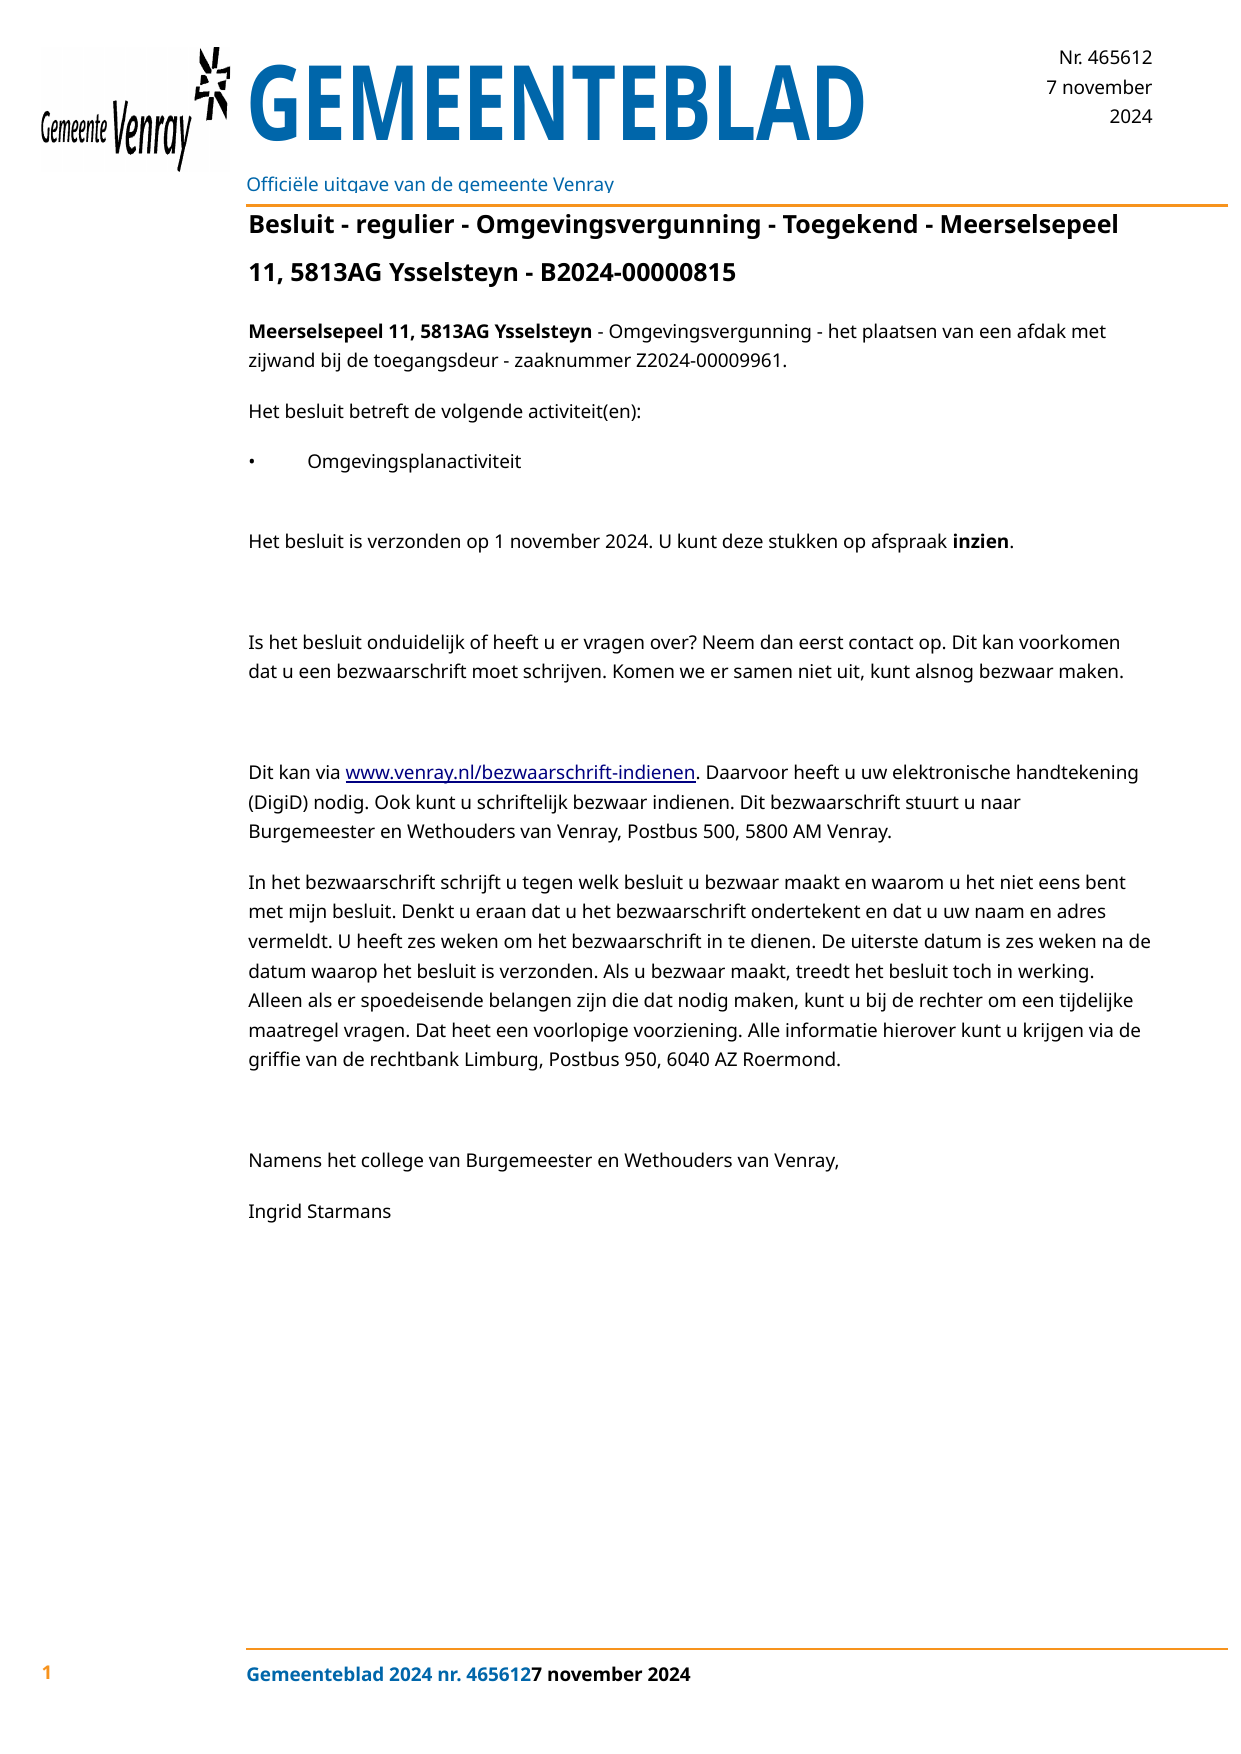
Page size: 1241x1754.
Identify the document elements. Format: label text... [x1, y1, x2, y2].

picture [41, 47, 231, 172]
text Besluit - regulier - Omgevingsvergunning - Toegekend - Meerselsepeel 11, 5813AG Ysselsteyn - B2024-00000815 [248, 207, 1152, 288]
text Meerselsepeel 11, 5813AG Ysselsteyn - Omgevingsvergunning - het plaatsen van een afdak met zijwand bij de toegangsdeur - zaaknummer Z2024-00009961. [248, 318, 1152, 373]
text Dit kan via www.venray.nl/bezwaarschrift-indienen. Daarvoor heeft u uw elektronische handtekening (DigiD) nodig. Ook kunt u schriftelijk bezwaar indienen. Dit bezwaarschrift stuurt u naar Burgemeester en Wethouders van Venray, Postbus 500, 5800 AM Venray. [248, 759, 1152, 844]
text Is het besluit onduidelijk of heeft u er vragen over? Neem dan eerst contact op. Dit kan voorkomen dat u een bezwaarschrift moet schrijven. Komen we er samen niet uit, kunt alsnog bezwaar maken. [248, 629, 1152, 684]
text Namens het college van Burgemeester en Wethouders van Venray, [248, 1147, 1152, 1173]
text In het bezwaarschrift schrijft u tegen welk besluit u bezwaar maakt en waarom u het niet eens bent met mijn besluit. Denkt u eraan dat u het bezwaarschrift ondertekent en dat u uw naam en adres vermeldt. U heeft zes weken om het bezwaarschrift in te dienen. De uiterste datum is zes weken na de datum waarop het besluit is verzonden. Als u bezwaar maakt, treedt het besluit toch in werking. Alleen als er spoedeisende belangen zijn die dat nodig maken, kunt u bij de rechter om een tijdelijke maatregel vragen. Dat heet een voorlopige voorziening. Alle informatie hierover kunt u krijgen via de griffie van de rechtbank Limburg, Postbus 950, 6040 AZ Roermond. [248, 869, 1152, 1072]
text Het besluit is verzonden op 1 november 2024. U kunt deze stukken op afspraak inzien. [248, 528, 1152, 554]
list Omgevingsplanactiviteit [248, 448, 1152, 474]
text Het besluit betreft de volgende activiteit(en): [248, 398, 1152, 424]
text Ingrid Starmans [248, 1198, 1152, 1224]
